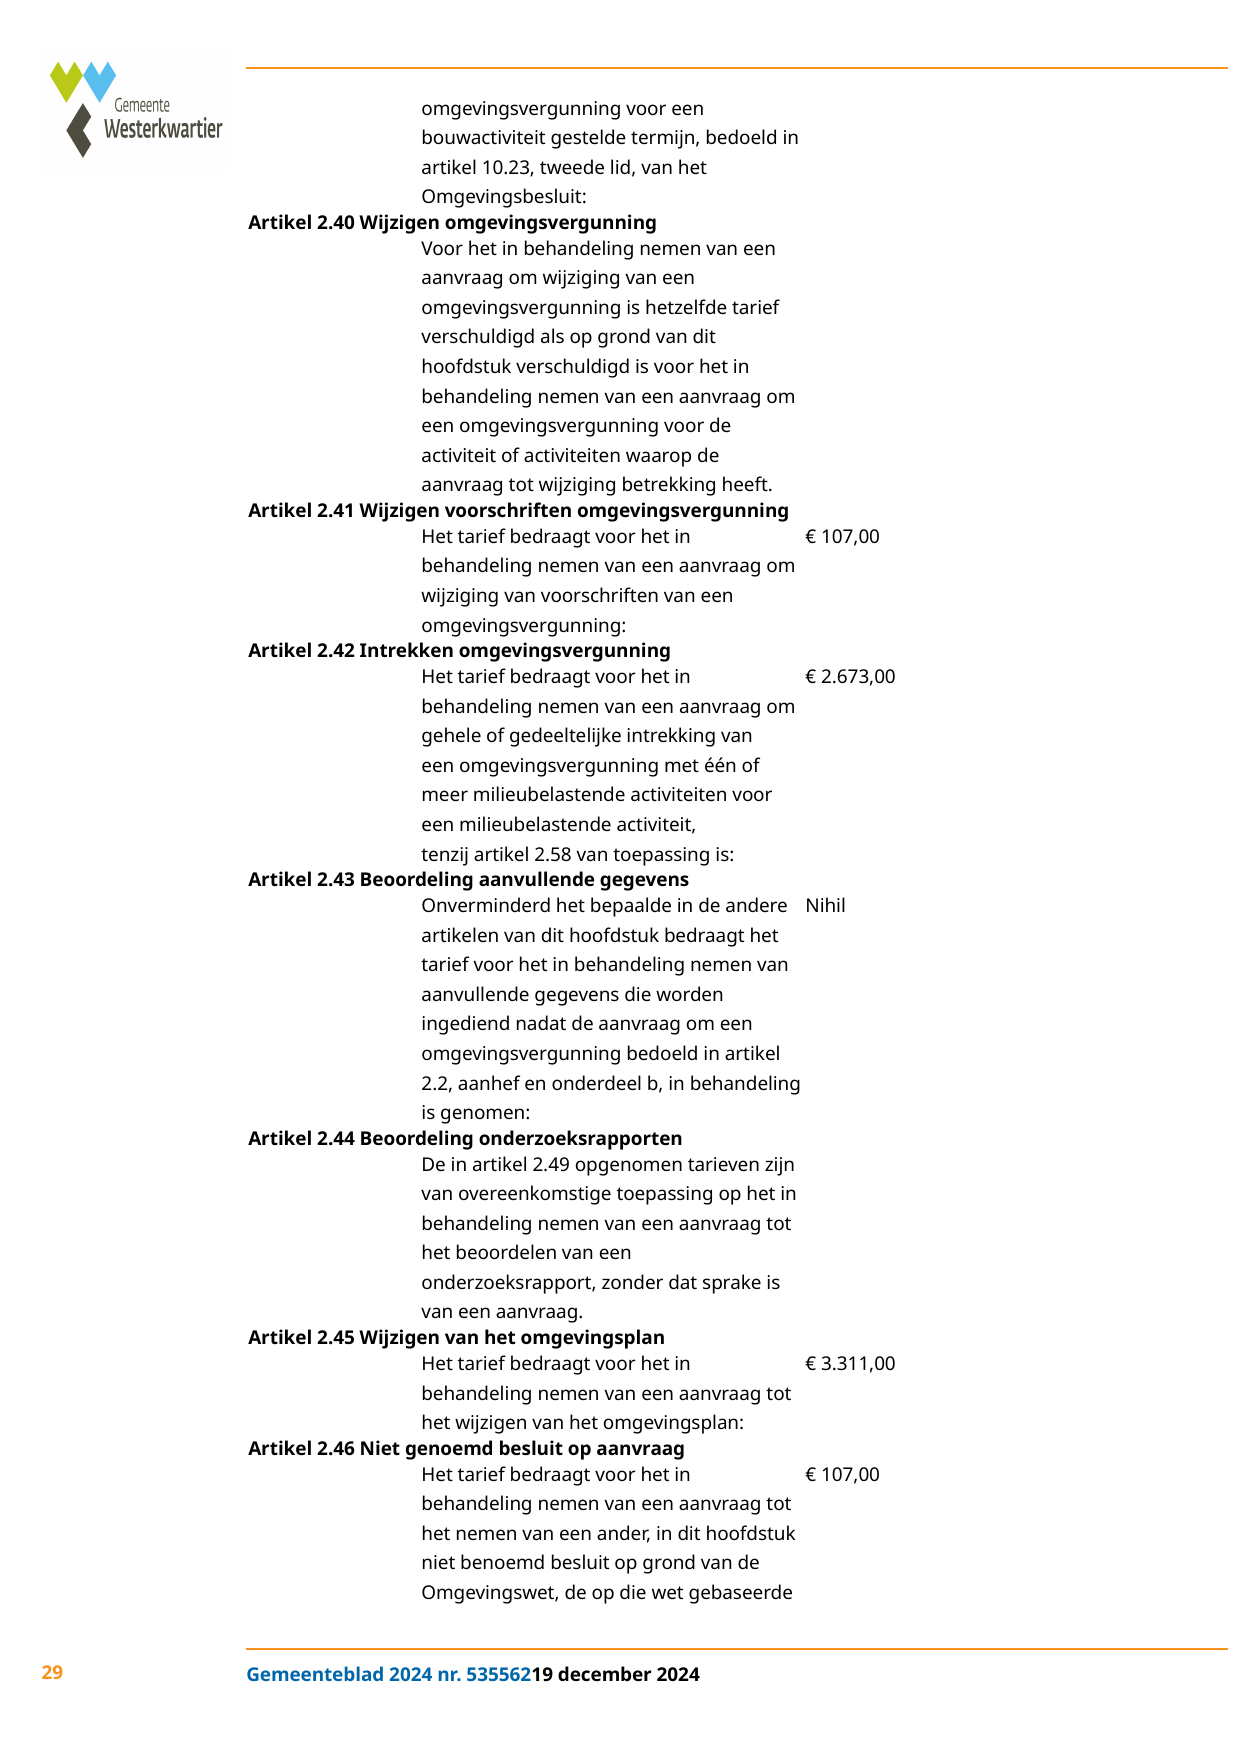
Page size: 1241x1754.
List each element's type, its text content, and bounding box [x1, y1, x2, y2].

table_cell Artikel 2.46 Niet genoemd besluit op aanvraag [248, 1435, 1152, 1461]
table_cell Voor het in behandeling nemen van een aanvraag om wijziging van een omgevingsvergunning is hetzelfde tarief verschuldigd als op grond van dit hoofdstuk verschuldigd is voor het in behandeling nemen van een aanvraag om een omgevingsvergunning voor de activiteit of activiteiten waarop de aanvraag tot wijziging betrekking heeft. [421, 235, 805, 497]
table_cell Artikel 2.42 Intrekken omgevingsvergunning [248, 638, 1152, 663]
table_cell [248, 663, 421, 867]
table_cell Het tarief bedraagt voor het in behandeling nemen van een aanvraag tot het nemen van een ander, in dit hoofdstuk niet benoemd besluit op grond van de Omgevingswet, de op die wet gebaseerde [421, 1461, 805, 1605]
table_cell Artikel 2.43 Beoordeling aanvullende gegevens [248, 867, 1152, 892]
table_cell [248, 95, 421, 209]
table_cell [248, 1350, 421, 1435]
table_cell [979, 235, 1152, 497]
table_cell De in artikel 2.49 opgenomen tarieven zijn van overeenkomstige toepassing op het in behandeling nemen van een aanvraag tot het beoordelen van een onderzoeksrapport, zonder dat sprake is van een aanvraag. [421, 1151, 805, 1324]
table_cell [979, 523, 1152, 638]
table_cell [248, 235, 421, 497]
table_cell Artikel 2.45 Wijzigen van het omgevingsplan [248, 1325, 1152, 1350]
table_cell Onverminderd het bepaalde in de andere artikelen van dit hoofdstuk bedraagt het tarief voor het in behandeling nemen van aanvullende gegevens die worden ingediend nadat de aanvraag om een omgevingsvergunning bedoeld in artikel 2.2, aanhef en onderdeel b, in behandeling is genomen: [421, 892, 805, 1125]
table_cell Nihil [805, 892, 978, 1125]
table_cell € 2.673,00 [805, 663, 978, 867]
table_cell [979, 663, 1152, 867]
table_cell [979, 1350, 1152, 1435]
table_cell [248, 1151, 421, 1324]
table_cell [979, 95, 1152, 209]
table_cell Het tarief bedraagt voor het in behandeling nemen van een aanvraag om wijziging van voorschriften van een omgevingsvergunning: [421, 523, 805, 638]
table_cell Het tarief bedraagt voor het in behandeling nemen van een aanvraag om gehele of gedeeltelijke intrekking van een omgevingsvergunning met één of meer milieubelastende activiteiten voor een milieubelastende activiteit, tenzij artikel 2.58 van toepassing is: [421, 663, 805, 867]
table_cell [248, 1461, 421, 1605]
table_cell € 3.311,00 [805, 1350, 978, 1435]
table_cell [805, 235, 978, 497]
table_cell [248, 523, 421, 638]
table_cell Het tarief bedraagt voor het in behandeling nemen van een aanvraag tot het wijzigen van het omgevingsplan: [421, 1350, 805, 1435]
table_cell omgevingsvergunning voor een bouwactiviteit gestelde termijn, bedoeld in artikel 10.23, tweede lid, van het Omgevingsbesluit: [421, 95, 805, 209]
table_cell € 107,00 [805, 523, 978, 638]
table_cell [979, 1461, 1152, 1605]
table_cell Artikel 2.44 Beoordeling onderzoeksrapporten [248, 1125, 1152, 1151]
table_cell € 107,00 [805, 1461, 978, 1605]
table_cell [248, 892, 421, 1125]
table_cell [805, 1151, 978, 1324]
table_cell Artikel 2.41 Wijzigen voorschriften omgevingsvergunning [248, 498, 1152, 523]
table_cell [979, 1151, 1152, 1324]
table_cell [979, 892, 1152, 1125]
table_cell [805, 95, 978, 209]
picture [41, 47, 231, 172]
table_cell Artikel 2.40 Wijzigen omgevingsvergunning [248, 209, 1152, 235]
